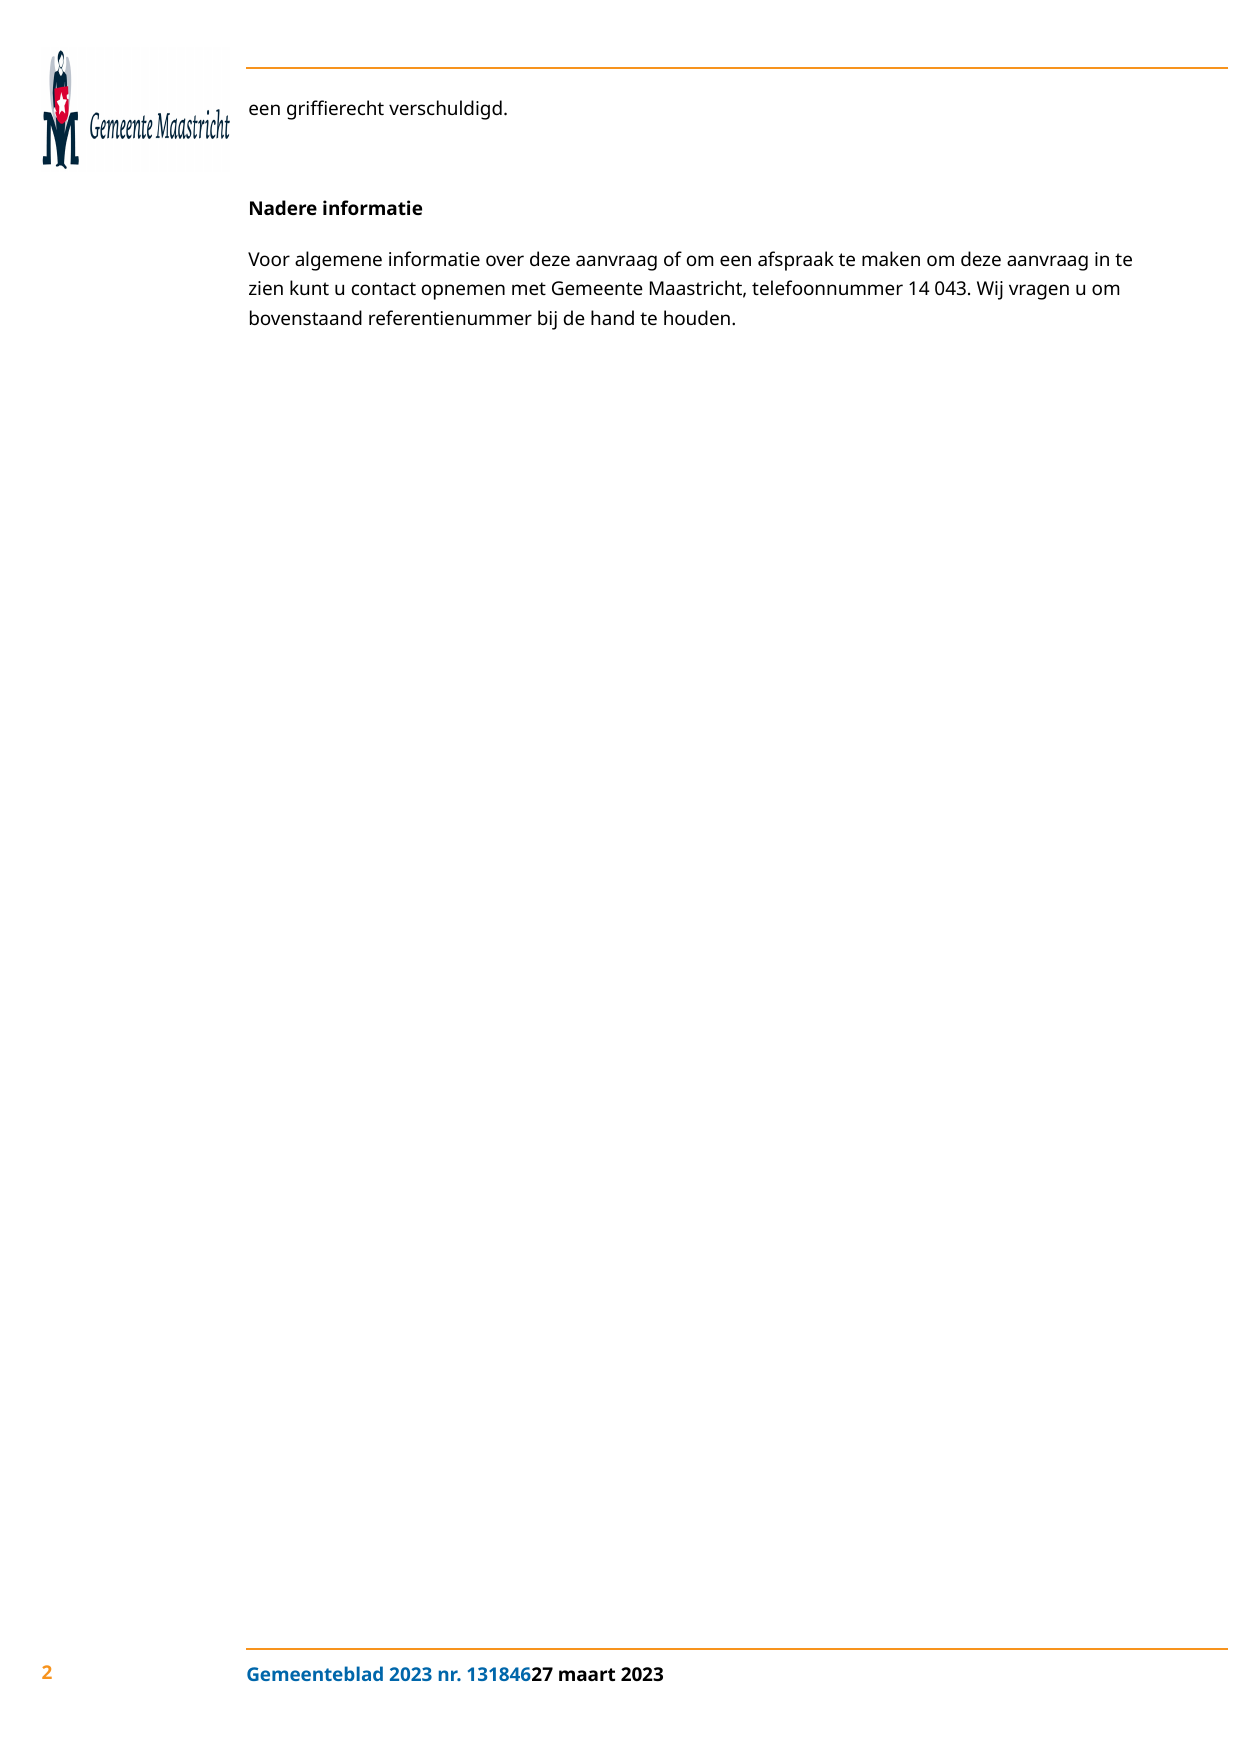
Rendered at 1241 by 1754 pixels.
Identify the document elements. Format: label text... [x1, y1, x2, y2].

text Nadere informatie [248, 196, 1152, 221]
picture [41, 47, 231, 172]
text Voor algemene informatie over deze aanvraag of om een afspraak te maken om deze aanvraag in te zien kunt u contact opnemen met Gemeente Maastricht, telefoonnummer 14 043. Wij vragen u om bovenstaand referentienummer bij de hand te houden. [248, 246, 1152, 331]
text een griffierecht verschuldigd. [248, 95, 1152, 121]
